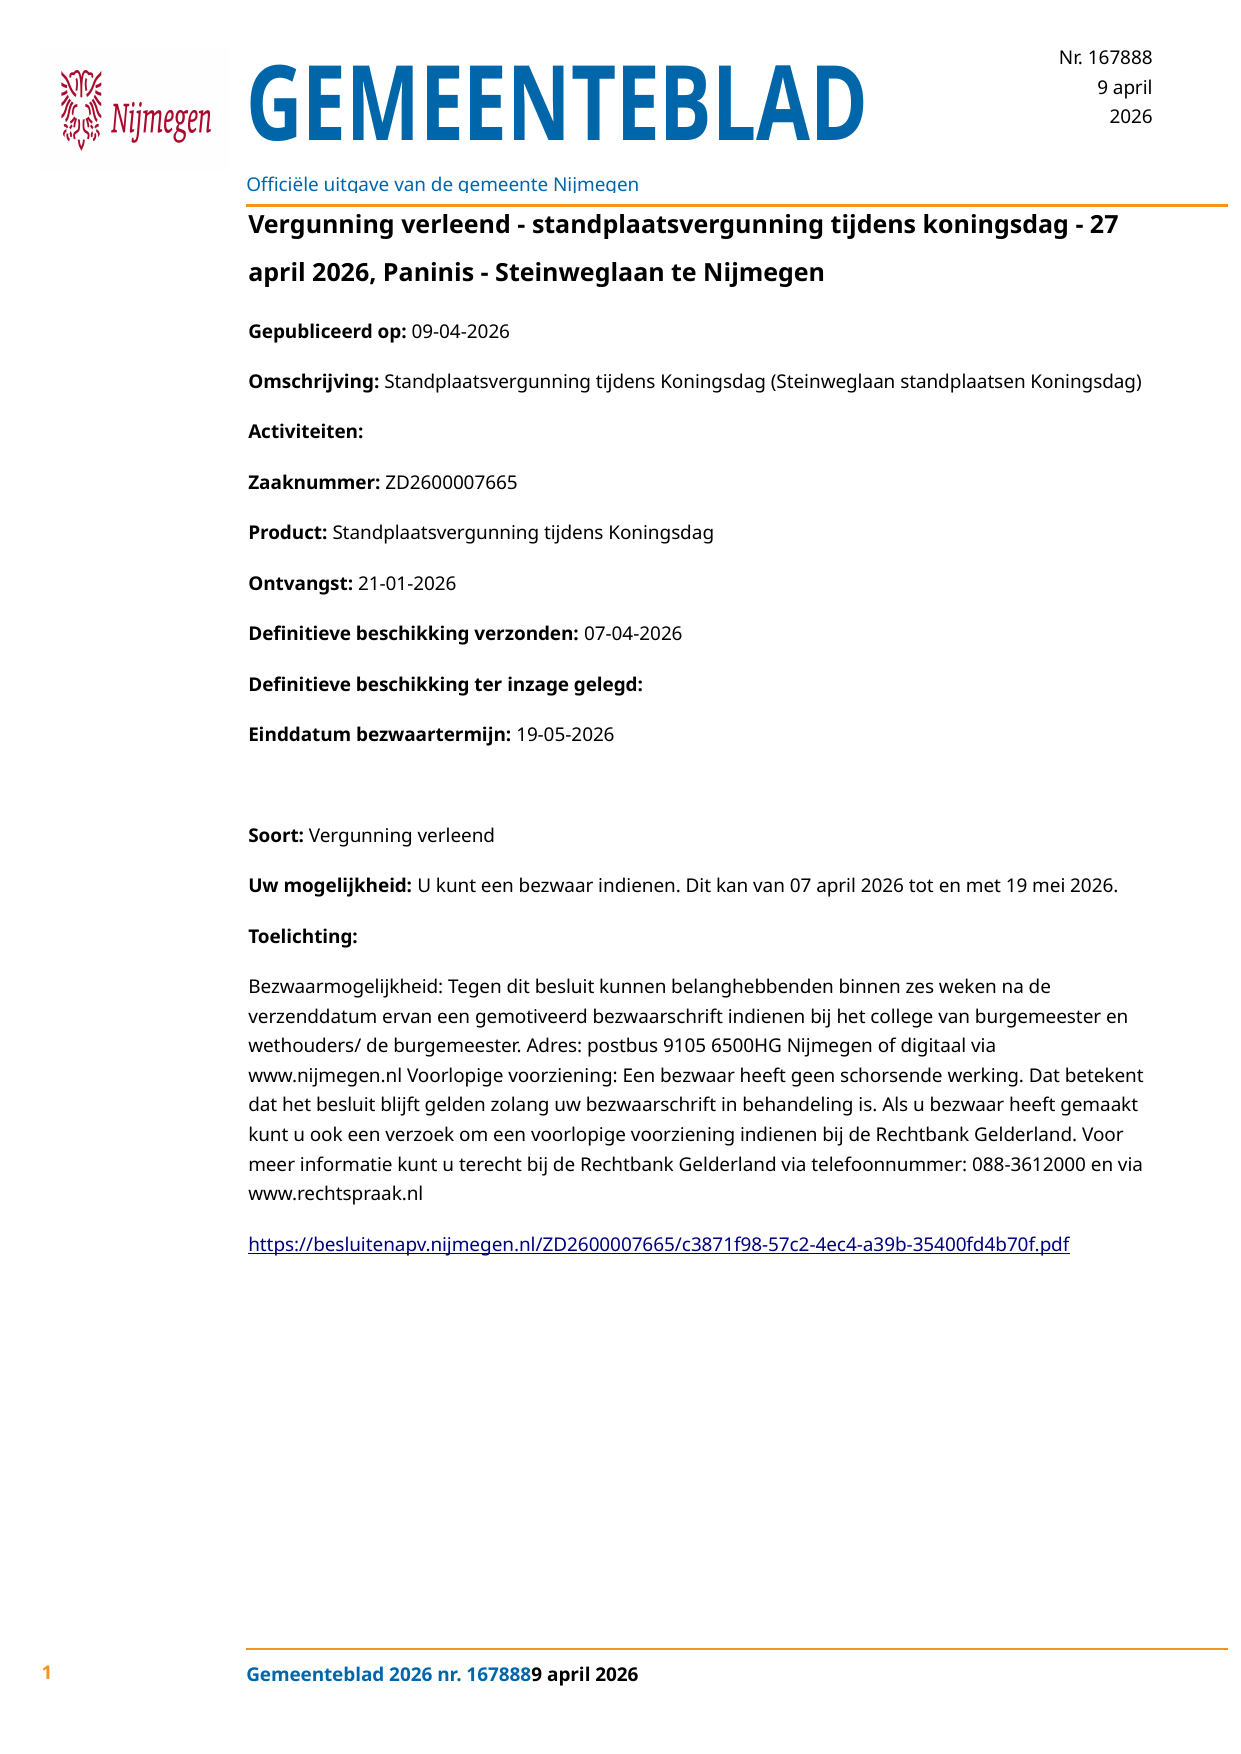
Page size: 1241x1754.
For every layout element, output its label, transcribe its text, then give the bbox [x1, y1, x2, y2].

text Einddatum bezwaartermijn: 19-05-2026 [248, 721, 1152, 747]
text Product: Standplaatsvergunning tijdens Koningsdag [248, 519, 1152, 545]
text https://besluitenapv.nijmegen.nl/ZD2600007665/c3871f98-57c2-4ec4-a39b-35400fd4b70f.pdf [248, 1231, 1152, 1257]
text Omschrijving: Standplaatsvergunning tijdens Koningsdag (Steinweglaan standplaatsen Koningsdag) [248, 368, 1152, 394]
text Toelichting: [248, 923, 1152, 949]
picture [41, 47, 231, 172]
text Bezwaarmogelijkheid: Tegen dit besluit kunnen belanghebbenden binnen zes weken na de verzenddatum ervan een gemotiveerd bezwaarschrift indienen bij het college van burgemeester en wethouders/ de burgemeester. Adres: postbus 9105 6500HG Nijmegen of digitaal via www.nijmegen.nl Voorlopige voorziening: Een bezwaar heeft geen schorsende werking. Dat betekent dat het besluit blijft gelden zolang uw bezwaarschrift in behandeling is. Als u bezwaar heeft gemaakt kunt u ook een verzoek om een voorlopige voorziening indienen bij de Rechtbank Gelderland. Voor meer informatie kunt u terecht bij de Rechtbank Gelderland via telefoonnummer: 088-3612000 en via www.rechtspraak.nl [248, 973, 1152, 1206]
text Soort: Vergunning verleend [248, 822, 1152, 848]
text Zaaknummer: ZD2600007665 [248, 469, 1152, 495]
text Ontvangst: 21-01-2026 [248, 570, 1152, 596]
text Uw mogelijkheid: U kunt een bezwaar indienen. Dit kan van 07 april 2026 tot en met 19 mei 2026. [248, 872, 1152, 898]
text Definitieve beschikking verzonden: 07-04-2026 [248, 620, 1152, 646]
text Gepubliceerd op: 09-04-2026 [248, 318, 1152, 344]
text Vergunning verleend - standplaatsvergunning tijdens koningsdag - 27 april 2026, Paninis - Steinweglaan te Nijmegen [248, 207, 1152, 288]
text Definitieve beschikking ter inzage gelegd: [248, 671, 1152, 697]
text Activiteiten: [248, 419, 1152, 444]
